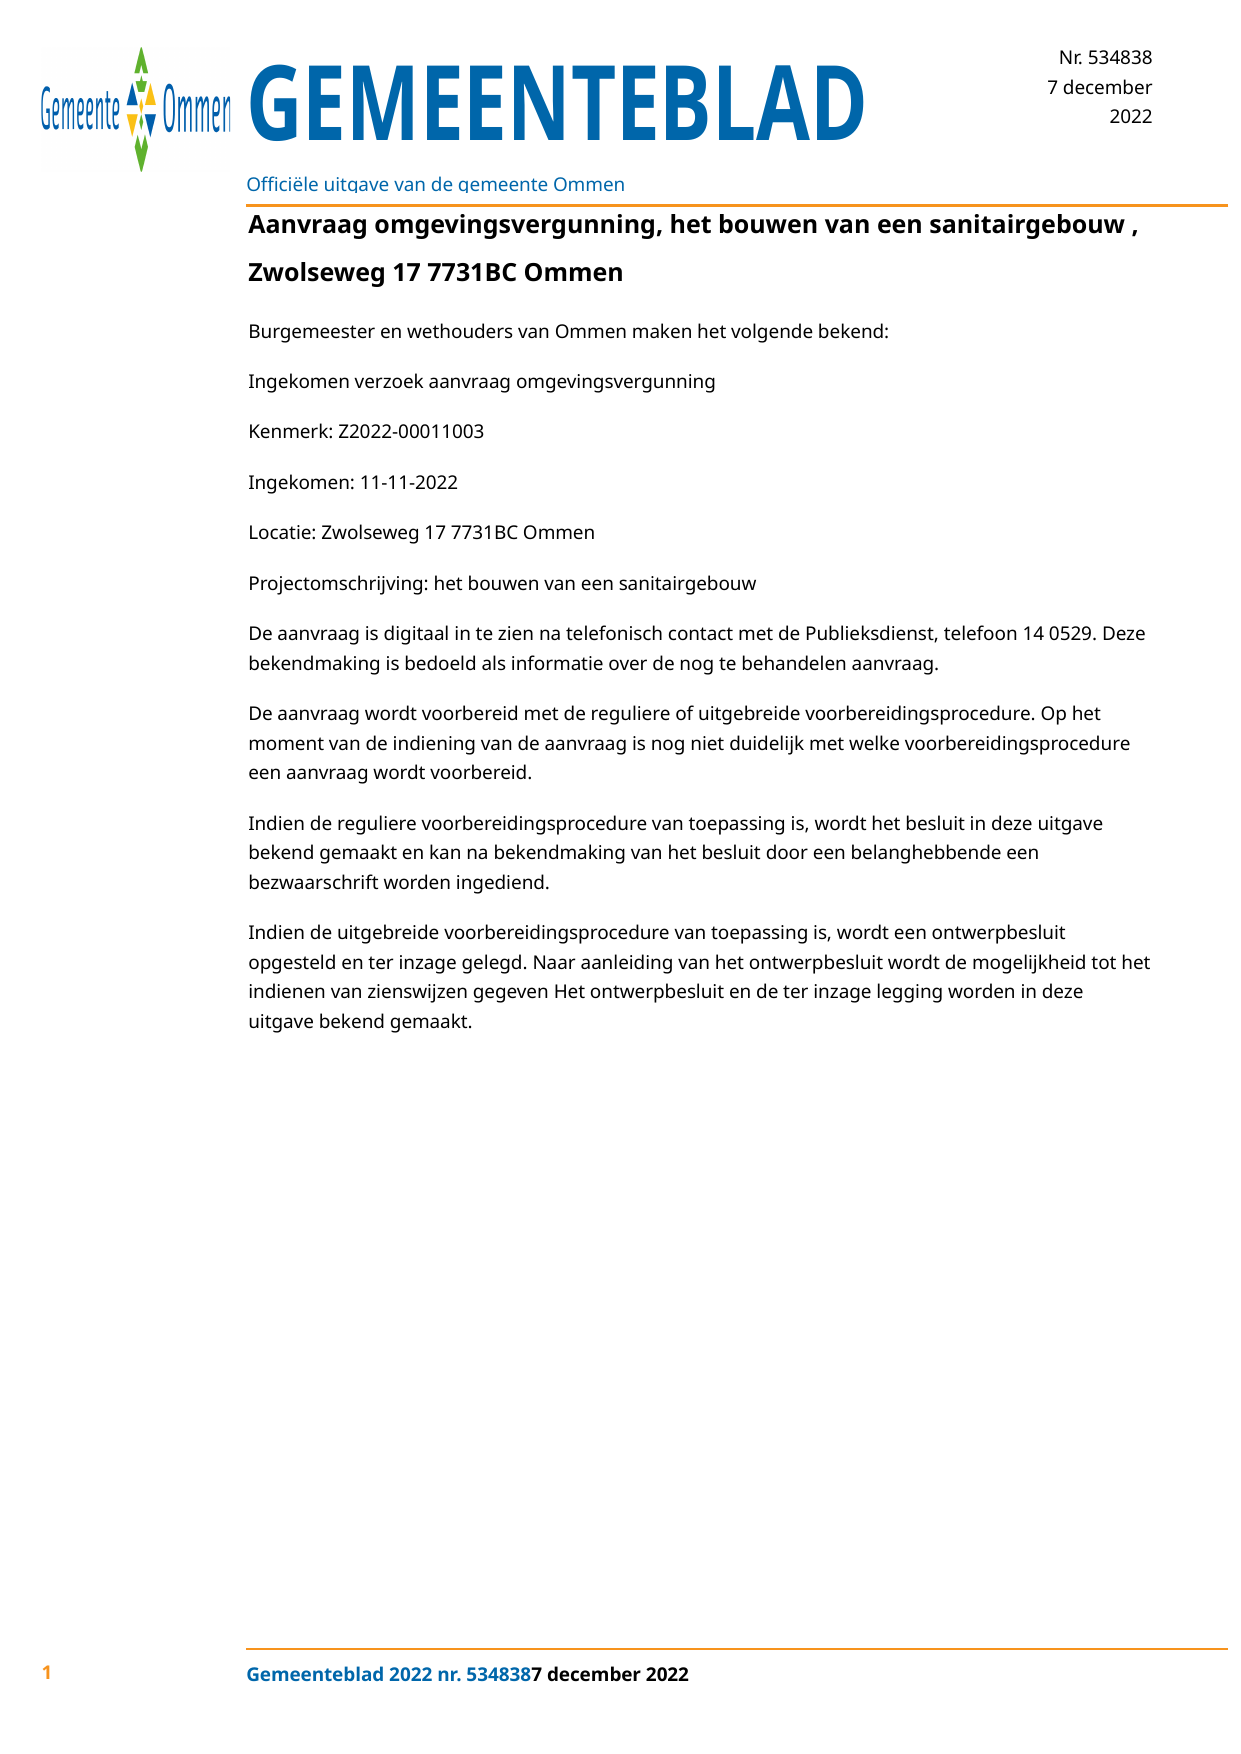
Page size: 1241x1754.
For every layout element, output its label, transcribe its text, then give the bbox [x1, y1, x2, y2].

text Projectomschrijving: het bouwen van een sanitairgebouw [248, 570, 1152, 596]
text Burgemeester en wethouders van Ommen maken het volgende bekend: [248, 318, 1152, 344]
text Indien de uitgebreide voorbereidingsprocedure van toepassing is, wordt een ontwerpbesluit opgesteld en ter inzage gelegd. Naar aanleiding van het ontwerpbesluit wordt de mogelijkheid tot het indienen van zienswijzen gegeven Het ontwerpbesluit en de ter inzage legging worden in deze uitgave bekend gemaakt. [248, 919, 1152, 1034]
picture [41, 47, 231, 172]
text Aanvraag omgevingsvergunning, het bouwen van een sanitairgebouw , Zwolseweg 17 7731BC Ommen [248, 207, 1152, 288]
text Ingekomen: 11-11-2022 [248, 469, 1152, 495]
text De aanvraag is digitaal in te zien na telefonisch contact met de Publieksdienst, telefoon 14 0529. Deze bekendmaking is bedoeld als informatie over de nog te behandelen aanvraag. [248, 620, 1152, 676]
text Kenmerk: Z2022-00011003 [248, 419, 1152, 444]
text De aanvraag wordt voorbereid met de reguliere of uitgebreide voorbereidingsprocedure. Op het moment van de indiening van de aanvraag is nog niet duidelijk met welke voorbereidingsprocedure een aanvraag wordt voorbereid. [248, 700, 1152, 785]
text Indien de reguliere voorbereidingsprocedure van toepassing is, wordt het besluit in deze uitgave bekend gemaakt en kan na bekendmaking van het besluit door een belanghebbende een bezwaarschrift worden ingediend. [248, 810, 1152, 895]
text Locatie: Zwolseweg 17 7731BC Ommen [248, 519, 1152, 545]
text Ingekomen verzoek aanvraag omgevingsvergunning [248, 368, 1152, 394]
